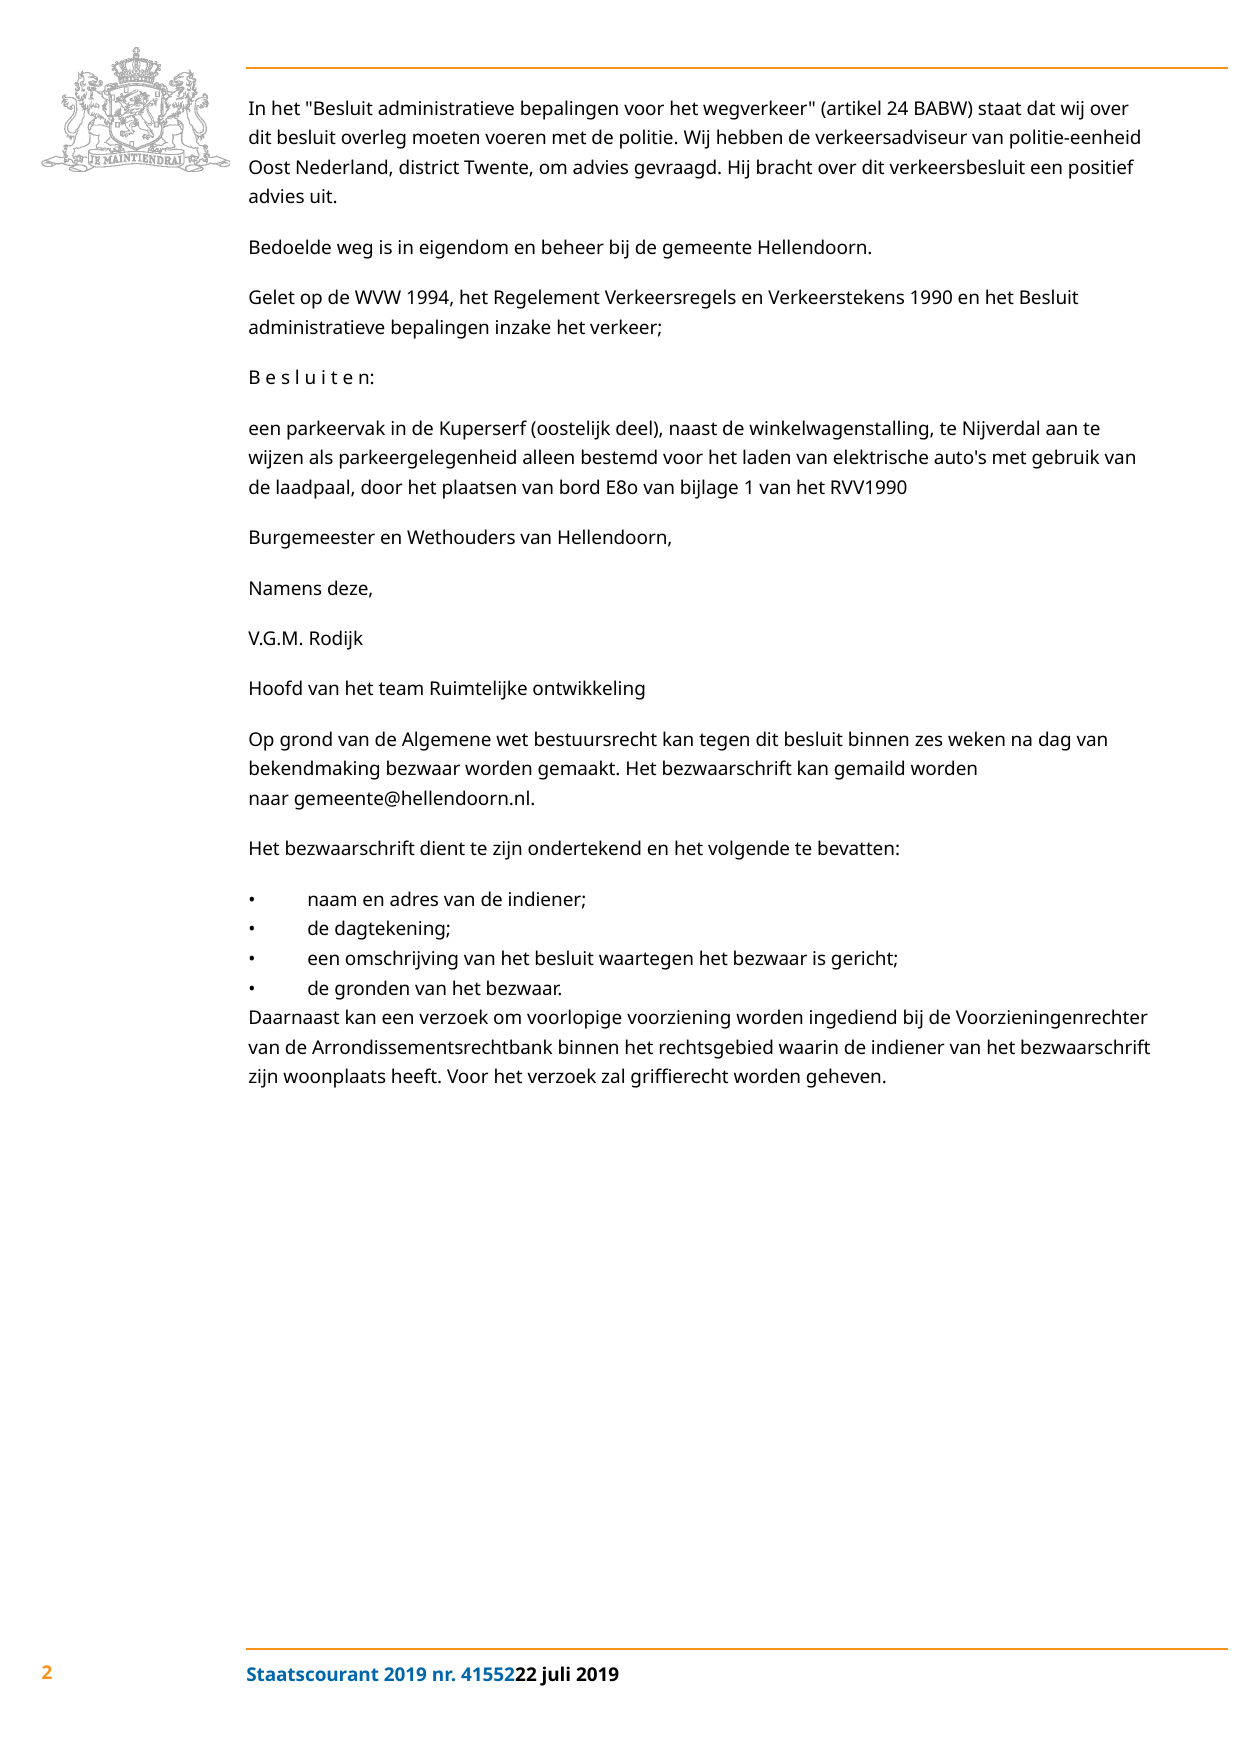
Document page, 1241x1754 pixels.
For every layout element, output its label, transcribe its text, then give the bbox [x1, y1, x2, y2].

list naam en adres van de indiener; [248, 886, 1152, 912]
text V.G.M. Rodijk [248, 625, 1152, 651]
text Gelet op de WVW 1994, het Regelement Verkeersregels en Verkeerstekens 1990 en het Besluit administratieve bepalingen inzake het verkeer; [248, 284, 1152, 340]
text Hoofd van het team Ruimtelijke ontwikkeling [248, 676, 1152, 701]
text Burgemeester en Wethouders van Hellendoorn, [248, 524, 1152, 550]
text een parkeervak in de Kuperserf (oostelijk deel), naast de winkelwagenstalling, te Nijverdal aan te wijzen als parkeergelegenheid alleen bestemd voor het laden van elektrische auto's met gebruik van de laadpaal, door het plaatsen van bord E8o van bijlage 1 van het RVV1990 [248, 415, 1152, 500]
text Op grond van de Algemene wet bestuursrecht kan tegen dit besluit binnen zes weken na dag van bekendmaking bezwaar worden gemaakt. Het bezwaarschrift kan gemaild worden naar gemeente@hellendoorn.nl. [248, 726, 1152, 811]
text Het bezwaarschrift dient te zijn ondertekend en het volgende te bevatten: [248, 836, 1152, 861]
picture [41, 47, 231, 172]
list de gronden van het bezwaar. [248, 975, 1152, 1001]
text B e s l u i t e n: [248, 364, 1152, 390]
text Namens deze, [248, 575, 1152, 601]
text Bedoelde weg is in eigendom en beheer bij de gemeente Hellendoorn. [248, 234, 1152, 260]
text Daarnaast kan een verzoek om voorlopige voorziening worden ingediend bij de Voorzieningenrechter van de Arrondissementsrechtbank binnen het rechtsgebied waarin de indiener van het bezwaarschrift zijn woonplaats heeft. Voor het verzoek zal griffierecht worden geheven. [248, 1004, 1152, 1089]
list een omschrijving van het besluit waartegen het bezwaar is gericht; [248, 945, 1152, 971]
text In het "Besluit administratieve bepalingen voor het wegverkeer" (artikel 24 BABW) staat dat wij over dit besluit overleg moeten voeren met de politie. Wij hebben de verkeersadviseur van politie-eenheid Oost Nederland, district Twente, om advies gevraagd. Hij bracht over dit verkeersbesluit een positief advies uit. [248, 95, 1152, 209]
list de dagtekening; [248, 916, 1152, 941]
